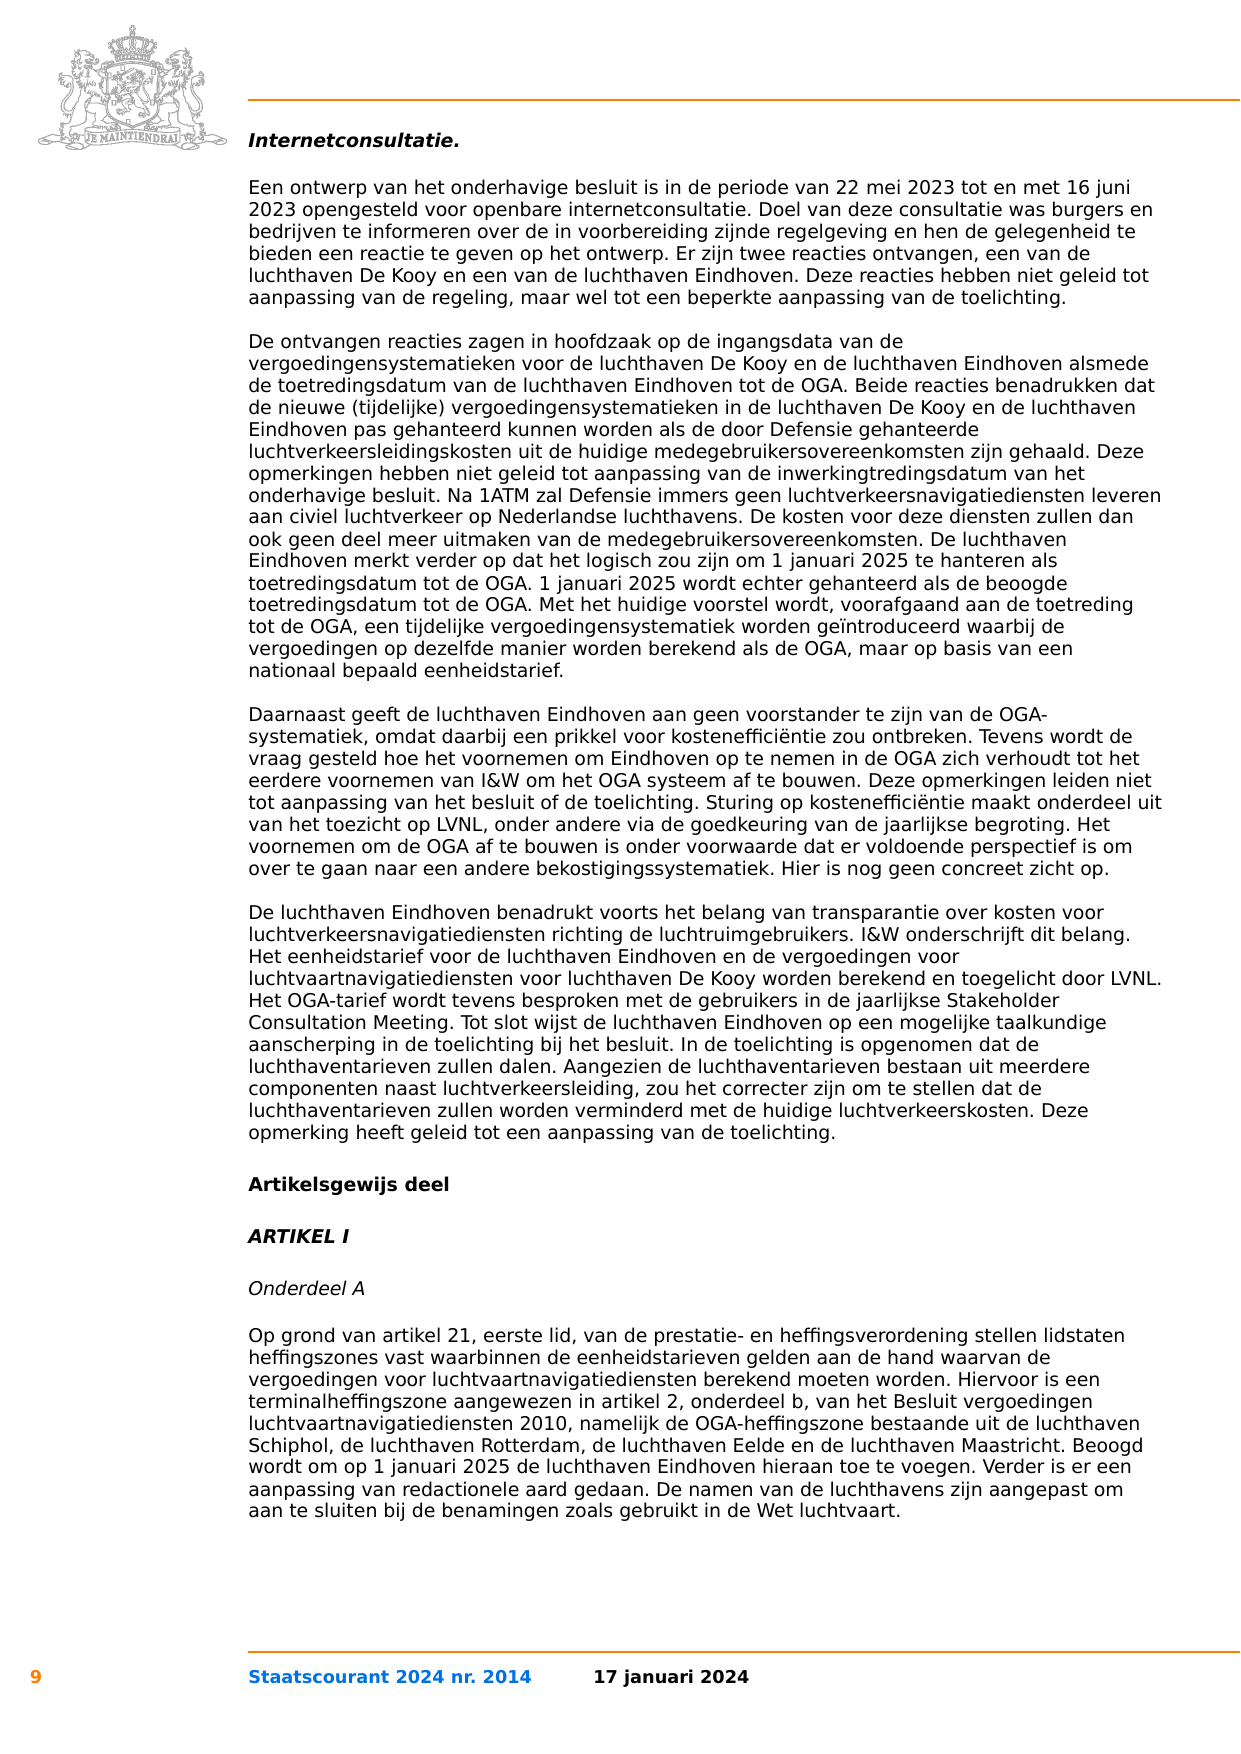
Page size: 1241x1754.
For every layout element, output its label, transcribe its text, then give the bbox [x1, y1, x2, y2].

subtitle Artikelsgewijs deel [248, 1174, 1163, 1196]
text Op grond van artikel 21, eerste lid, van de prestatie- en heffingsverordening stellen lidstaten heffingszones vast waarbinnen de eenheidstarieven gelden aan de hand waarvan de vergoedingen voor luchtvaartnavigatiediensten berekend moeten worden. Hiervoor is een terminalheffingszone aangewezen in artikel 2, onderdeel b, van het Besluit vergoedingen luchtvaartnavigatiediensten 2010, namelijk de OGA-heffingszone bestaande uit de luchthaven Schiphol, de luchthaven Rotterdam, de luchthaven Eelde en de luchthaven Maastricht. Beoogd wordt om op 1 januari 2025 de luchthaven Eindhoven hieraan toe te voegen. Verder is er een aanpassing van redactionele aard gedaan. De namen van de luchthavens zijn aangepast om aan te sluiten bij de benamingen zoals gebruikt in de Wet luchtvaart. [248, 1324, 1163, 1522]
text Een ontwerp van het onderhavige besluit is in de periode van 22 mei 2023 tot en met 16 juni 2023 opengesteld voor openbare internetconsultatie. Doel van deze consultatie was burgers en bedrijven te informeren over de in voorbereiding zijnde regelgeving en hen de gelegenheid te bieden een reactie te geven op het ontwerp. Er zijn twee reacties ontvangen, een van de luchthaven De Kooy en een van de luchthaven Eindhoven. Deze reacties hebben niet geleid tot aanpassing van de regeling, maar wel tot een beperkte aanpassing van de toelichting. [248, 177, 1163, 309]
subtitle ARTIKEL I [248, 1226, 1163, 1248]
text De luchthaven Eindhoven benadrukt voorts het belang van transparantie over kosten voor luchtverkeersnavigatiediensten richting de luchtruimgebruikers. I&W onderschrijft dit belang. Het eenheidstarief voor de luchthaven Eindhoven en de vergoedingen voor luchtvaartnavigatiediensten voor luchthaven De Kooy worden berekend en toegelicht door LVNL. Het OGA-tarief wordt tevens besproken met de gebruikers in de jaarlijkse Stakeholder Consultation Meeting. Tot slot wijst de luchthaven Eindhoven op een mogelijke taalkundige aanscherping in de toelichting bij het besluit. In de toelichting is opgenomen dat de luchthaventarieven zullen dalen. Aangezien de luchthaventarieven bestaan uit meerdere componenten naast luchtverkeersleiding, zou het correcter zijn om te stellen dat de luchthaventarieven zullen worden verminderd met de huidige luchtverkeerskosten. Deze opmerking heeft geleid tot een aanpassing van de toelichting. [248, 902, 1163, 1144]
picture [38, 25, 227, 150]
text De ontvangen reacties zagen in hoofdzaak op de ingangsdata van de vergoedingensystematieken voor de luchthaven De Kooy en de luchthaven Eindhoven alsmede de toetredingsdatum van de luchthaven Eindhoven tot de OGA. Beide reacties benadrukken dat de nieuwe (tijdelijke) vergoedingensystematieken in de luchthaven De Kooy en de luchthaven Eindhoven pas gehanteerd kunnen worden als de door Defensie gehanteerde luchtverkeersleidingskosten uit de huidige medegebruikersovereenkomsten zijn gehaald. Deze opmerkingen hebben niet geleid tot aanpassing van de inwerkingtredingsdatum van het onderhavige besluit. Na 1ATM zal Defensie immers geen luchtverkeersnavigatiediensten leveren aan civiel luchtverkeer op Nederlandse luchthavens. De kosten voor deze diensten zullen dan ook geen deel meer uitmaken van de medegebruikersovereenkomsten. De luchthaven Eindhoven merkt verder op dat het logisch zou zijn om 1 januari 2025 te hanteren als toetredingsdatum tot de OGA. 1 januari 2025 wordt echter gehanteerd als de beoogde toetredingsdatum tot de OGA. Met het huidige voorstel wordt, voorafgaand aan de toetreding tot de OGA, een tijdelijke vergoedingensystematiek worden geïntroduceerd waarbij de vergoedingen op dezelfde manier worden berekend als de OGA, maar op basis van een nationaal bepaald eenheidstarief. [248, 331, 1163, 682]
subtitle Onderdeel A [248, 1278, 1163, 1299]
subtitle Internetconsultatie. [248, 130, 1163, 152]
text Daarnaast geeft de luchthaven Eindhoven aan geen voorstander te zijn van de OGA-systematiek, omdat daarbij een prikkel voor kostenefficiëntie zou ontbreken. Tevens wordt de vraag gesteld hoe het voornemen om Eindhoven op te nemen in de OGA zich verhoudt tot het eerdere voornemen van I&W om het OGA systeem af te bouwen. Deze opmerkingen leiden niet tot aanpassing van het besluit of de toelichting. Sturing op kostenefficiëntie maakt onderdeel uit van het toezicht op LVNL, onder andere via de goedkeuring van de jaarlijkse begroting. Het voornemen om de OGA af te bouwen is onder voorwaarde dat er voldoende perspectief is om over te gaan naar een andere bekostigingssystematiek. Hier is nog geen concreet zicht op. [248, 704, 1163, 880]
